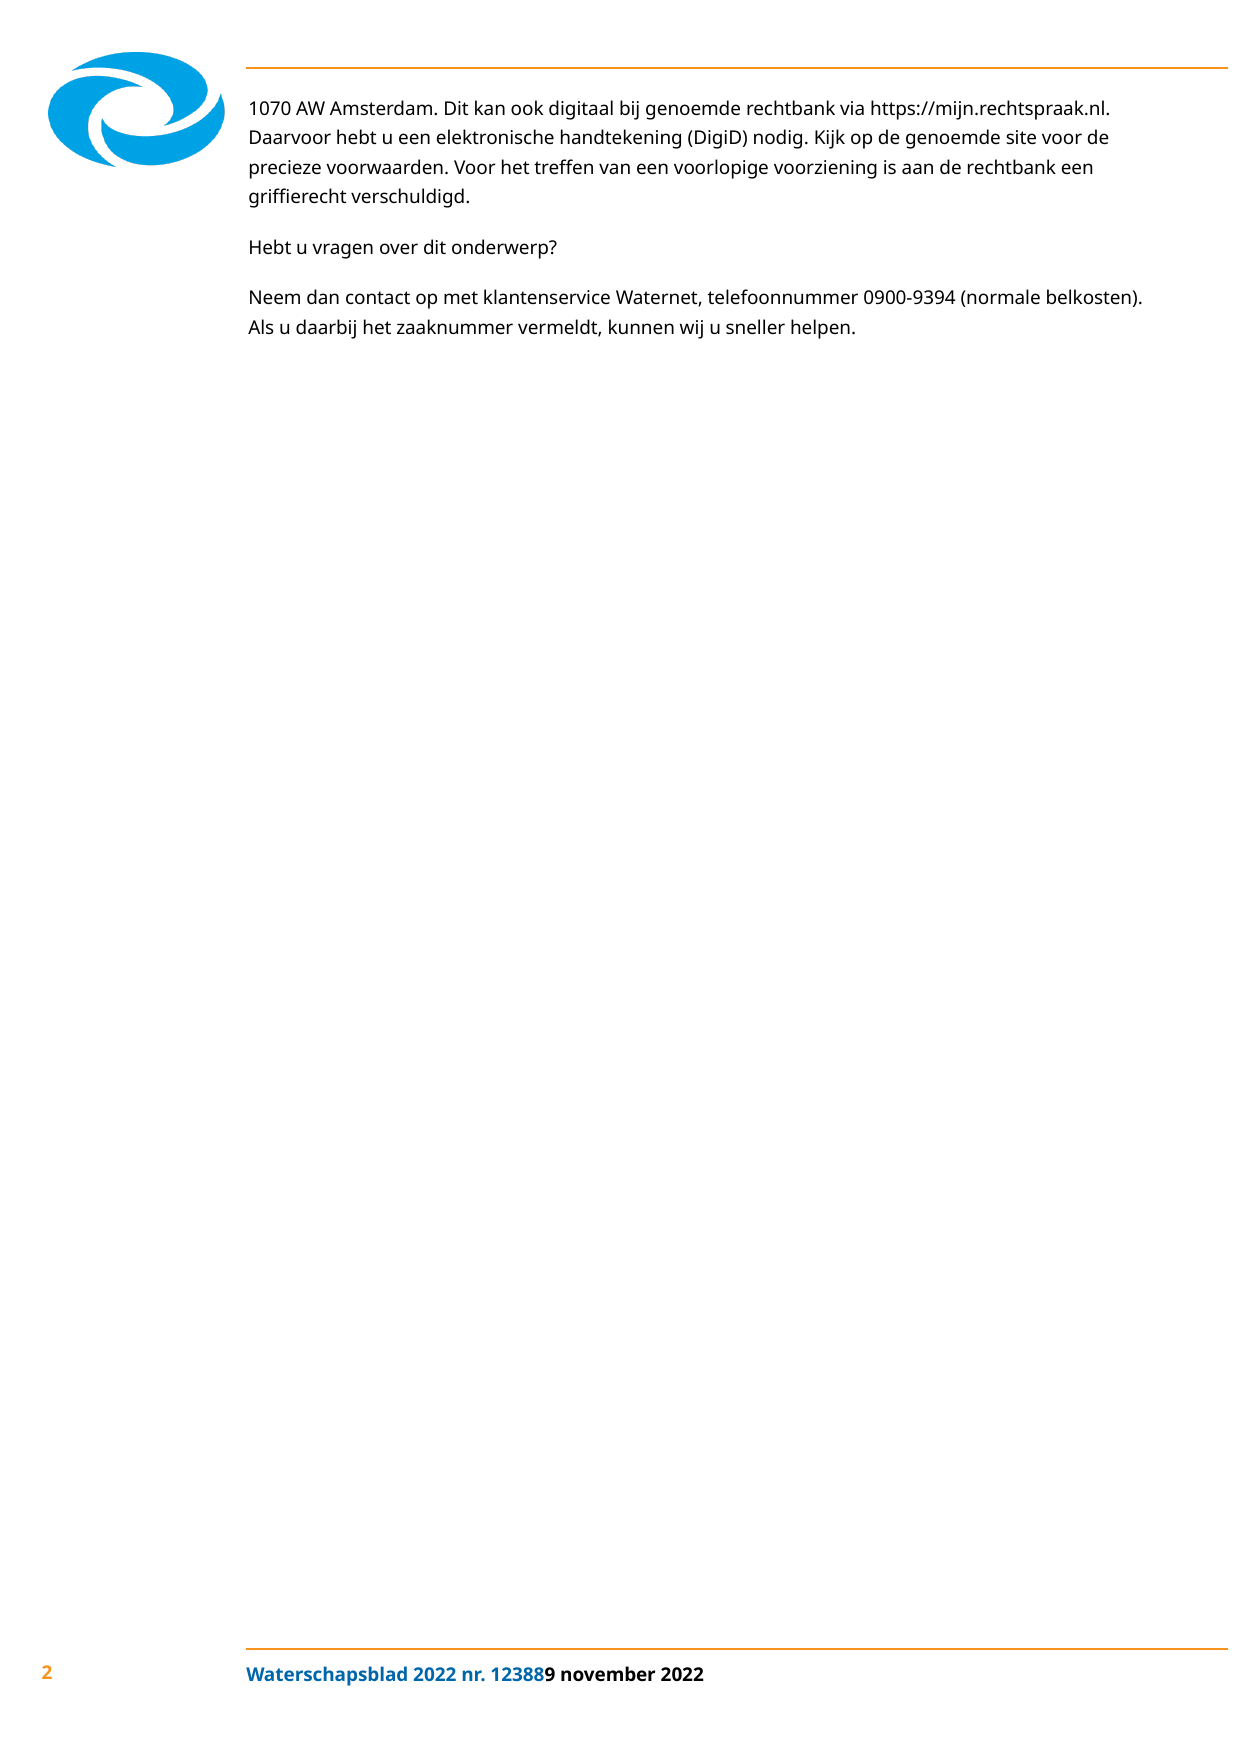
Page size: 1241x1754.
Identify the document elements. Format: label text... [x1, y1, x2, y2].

text Hebt u vragen over dit onderwerp? [248, 234, 1152, 260]
picture [41, 47, 231, 172]
text Neem dan contact op met klantenservice Waternet, telefoonnummer 0900-9394 (normale belkosten). Als u daarbij het zaaknummer vermeldt, kunnen wij u sneller helpen. [248, 284, 1152, 340]
text 1070 AW Amsterdam. Dit kan ook digitaal bij genoemde rechtbank via https://mijn.rechtspraak.nl. Daarvoor hebt u een elektronische handtekening (DigiD) nodig. Kijk op de genoemde site voor de precieze voorwaarden. Voor het treffen van een voorlopige voorziening is aan de rechtbank een griffierecht verschuldigd. [248, 95, 1152, 209]
